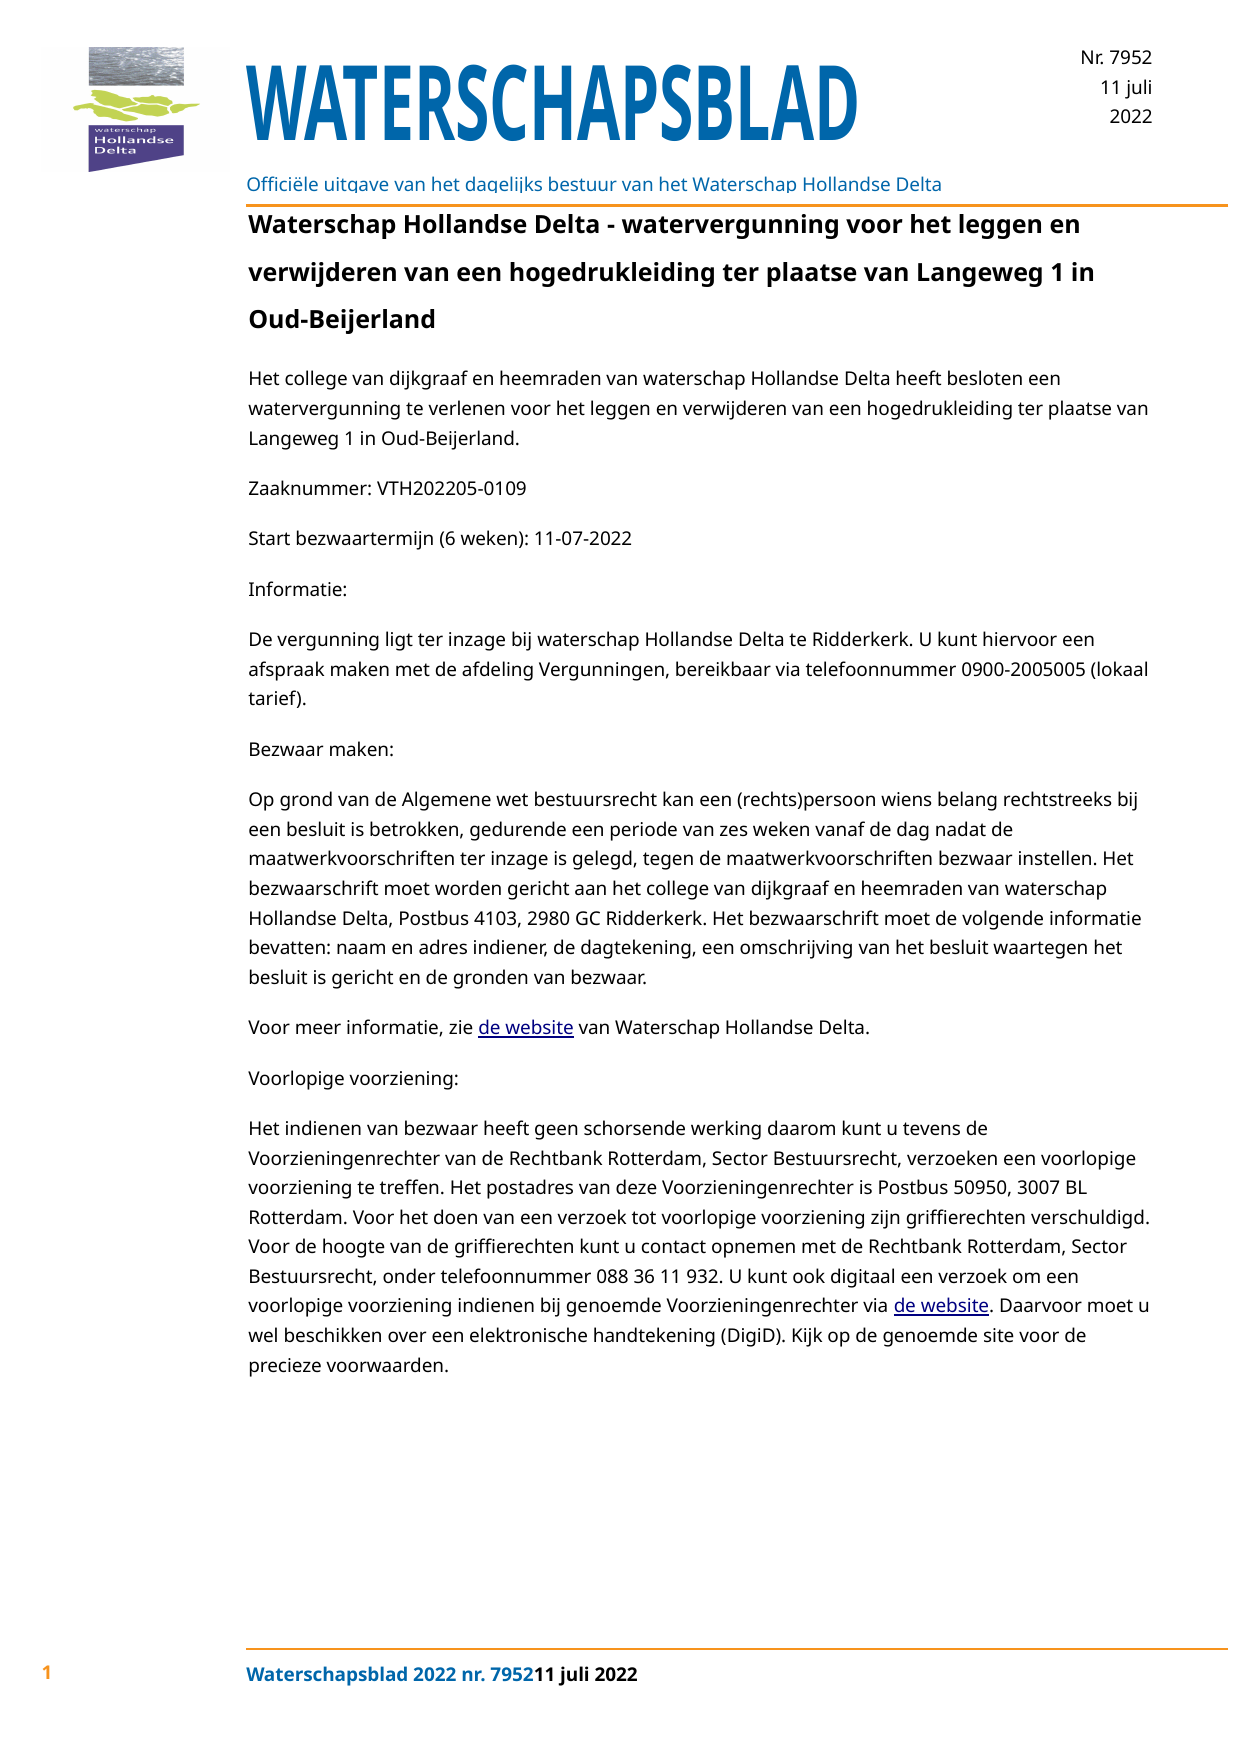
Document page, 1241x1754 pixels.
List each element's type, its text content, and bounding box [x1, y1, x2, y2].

text Start bezwaartermijn (6 weken): 11-07-2022 [248, 526, 1152, 551]
text Het indienen van bezwaar heeft geen schorsende werking daarom kunt u tevens de Voorzieningenrechter van de Rechtbank Rotterdam, Sector Bestuursrecht, verzoeken een voorlopige voorziening te treffen. Het postadres van deze Voorzieningenrechter is Postbus 50950, 3007 BL Rotterdam. Voor het doen van een verzoek tot voorlopige voorziening zijn griffierechten verschuldigd. Voor de hoogte van de griffierechten kunt u contact opnemen met de Rechtbank Rotterdam, Sector Bestuursrecht, onder telefoonnummer 088 36 11 932. U kunt ook digitaal een verzoek om een voorlopige voorziening indienen bij genoemde Voorzieningenrechter via de website. Daarvoor moet u wel beschikken over een elektronische handtekening (DigiD). Kijk op de genoemde site voor de precieze voorwaarden. [248, 1115, 1152, 1377]
text Voorlopige voorziening: [248, 1065, 1152, 1090]
text De vergunning ligt ter inzage bij waterschap Hollandse Delta te Ridderkerk. U kunt hiervoor een afspraak maken met de afdeling Vergunningen, bereikbaar via telefoonnummer 0900-2005005 (lokaal tarief). [248, 626, 1152, 711]
text Waterschap Hollandse Delta - watervergunning voor het leggen en verwijderen van een hogedrukleiding ter plaatse van Langeweg 1 in Oud-Beijerland [248, 207, 1152, 336]
picture [41, 47, 231, 172]
text Bezwaar maken: [248, 736, 1152, 762]
text Informatie: [248, 576, 1152, 602]
text Op grond van de Algemene wet bestuursrecht kan een (rechts)persoon wiens belang rechtstreeks bij een besluit is betrokken, gedurende een periode van zes weken vanaf de dag nadat de maatwerkvoorschriften ter inzage is gelegd, tegen de maatwerkvoorschriften bezwaar instellen. Het bezwaarschrift moet worden gericht aan het college van dijkgraaf en heemraden van waterschap Hollandse Delta, Postbus 4103, 2980 GC Ridderkerk. Het bezwaarschrift moet de volgende informatie bevatten: naam en adres indiener, de dagtekening, een omschrijving van het besluit waartegen het besluit is gericht en de gronden van bezwaar. [248, 786, 1152, 989]
text Zaaknummer: VTH202205-0109 [248, 475, 1152, 501]
text Het college van dijkgraaf en heemraden van waterschap Hollandse Delta heeft besloten een watervergunning te verlenen voor het leggen en verwijderen van een hogedrukleiding ter plaatse van Langeweg 1 in Oud-Beijerland. [248, 366, 1152, 450]
text Voor meer informatie, zie de website van Waterschap Hollandse Delta. [248, 1014, 1152, 1040]
